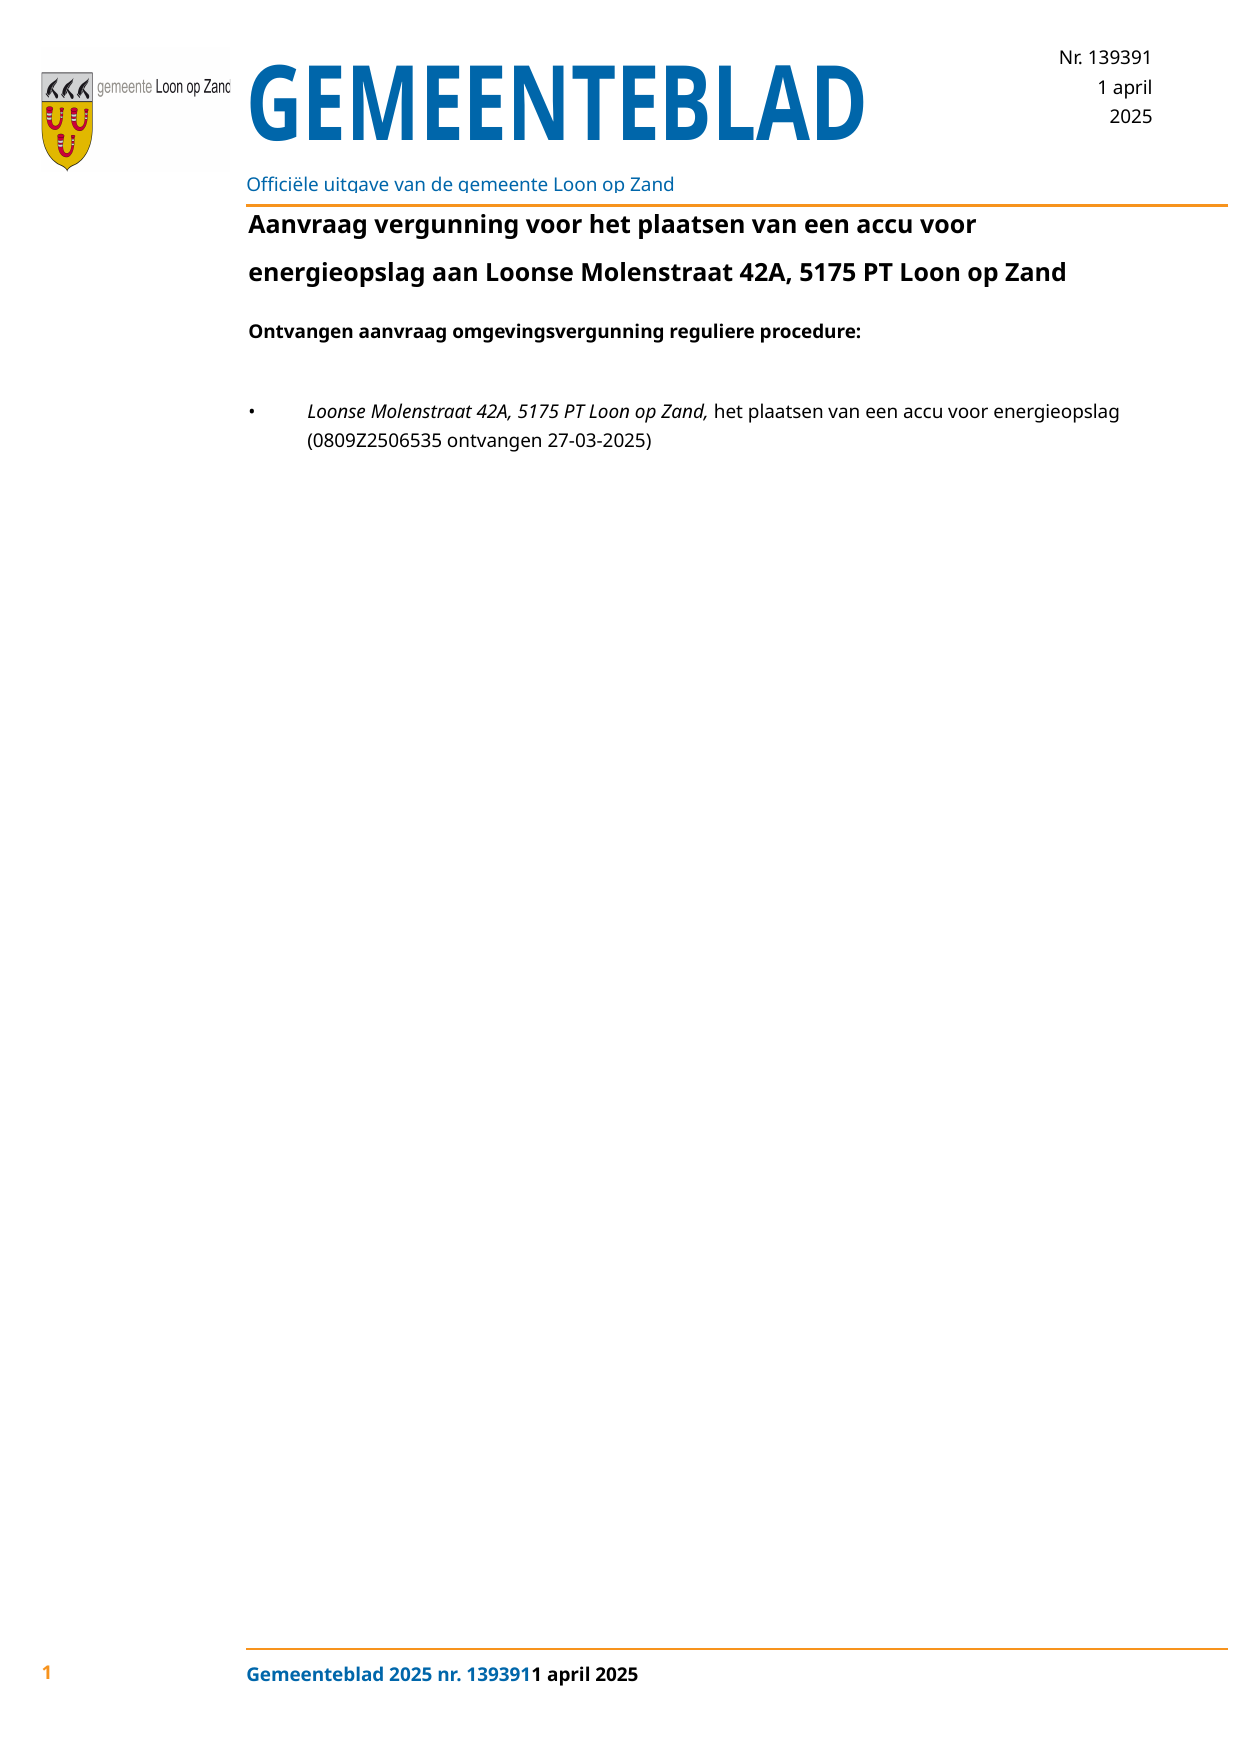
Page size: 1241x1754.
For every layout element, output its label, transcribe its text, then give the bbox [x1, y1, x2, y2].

text Ontvangen aanvraag omgevingsvergunning reguliere procedure: [248, 318, 1152, 344]
text Aanvraag vergunning voor het plaatsen van een accu voor energieopslag aan Loonse Molenstraat 42A, 5175 PT Loon op Zand [248, 207, 1152, 288]
picture [41, 47, 231, 172]
list Loonse Molenstraat 42A, 5175 PT Loon op Zand, het plaatsen van een accu voor energieopslag (0809Z2506535 ontvangen 27-03-2025) [248, 398, 1152, 453]
